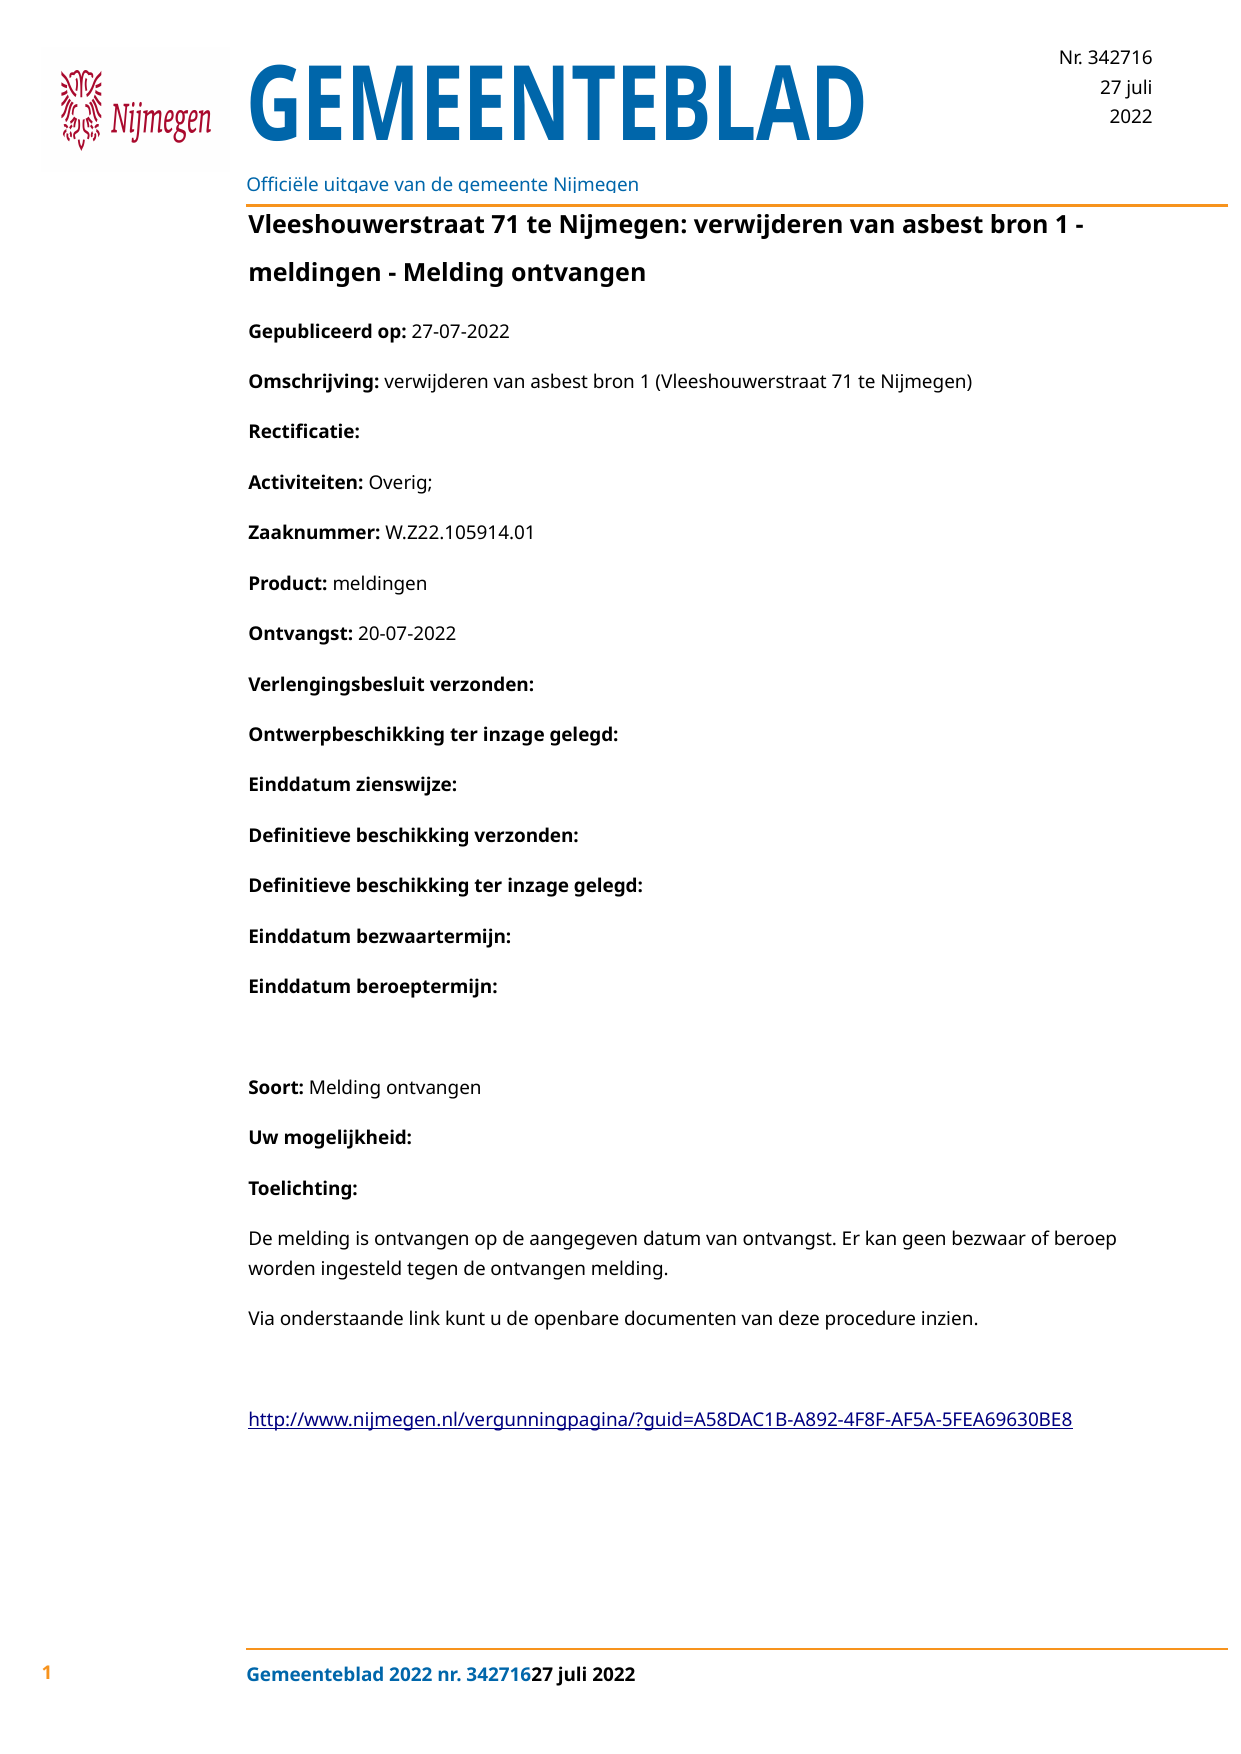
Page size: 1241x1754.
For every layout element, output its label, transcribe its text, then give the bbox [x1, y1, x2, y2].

text Activiteiten: Overig; [248, 469, 1152, 495]
text Omschrijving: verwijderen van asbest bron 1 (Vleeshouwerstraat 71 te Nijmegen) [248, 368, 1152, 394]
text Einddatum beroeptermijn: [248, 973, 1152, 999]
text Definitieve beschikking verzonden: [248, 822, 1152, 848]
text Vleeshouwerstraat 71 te Nijmegen: verwijderen van asbest bron 1 - meldingen - Melding ontvangen [248, 207, 1152, 288]
text Einddatum zienswijze: [248, 772, 1152, 797]
text Soort: Melding ontvangen [248, 1074, 1152, 1100]
text Verlengingsbesluit verzonden: [248, 671, 1152, 697]
text De melding is ontvangen op de aangegeven datum van ontvangst. Er kan geen bezwaar of beroep worden ingesteld tegen de ontvangen melding. [248, 1225, 1152, 1281]
text Toelichting: [248, 1175, 1152, 1201]
picture [41, 47, 231, 172]
text Definitieve beschikking ter inzage gelegd: [248, 872, 1152, 898]
text Product: meldingen [248, 570, 1152, 596]
text Uw mogelijkheid: [248, 1124, 1152, 1150]
text Zaaknummer: W.Z22.105914.01 [248, 519, 1152, 545]
text http://www.nijmegen.nl/vergunningpagina/?guid=A58DAC1B-A892-4F8F-AF5A-5FEA69630BE8 [248, 1406, 1152, 1432]
text Ontvangst: 20-07-2022 [248, 620, 1152, 646]
text Einddatum bezwaartermijn: [248, 923, 1152, 949]
text Gepubliceerd op: 27-07-2022 [248, 318, 1152, 344]
text Via onderstaande link kunt u de openbare documenten van deze procedure inzien. [248, 1305, 1152, 1331]
text Rectificatie: [248, 419, 1152, 444]
text Ontwerpbeschikking ter inzage gelegd: [248, 721, 1152, 747]
